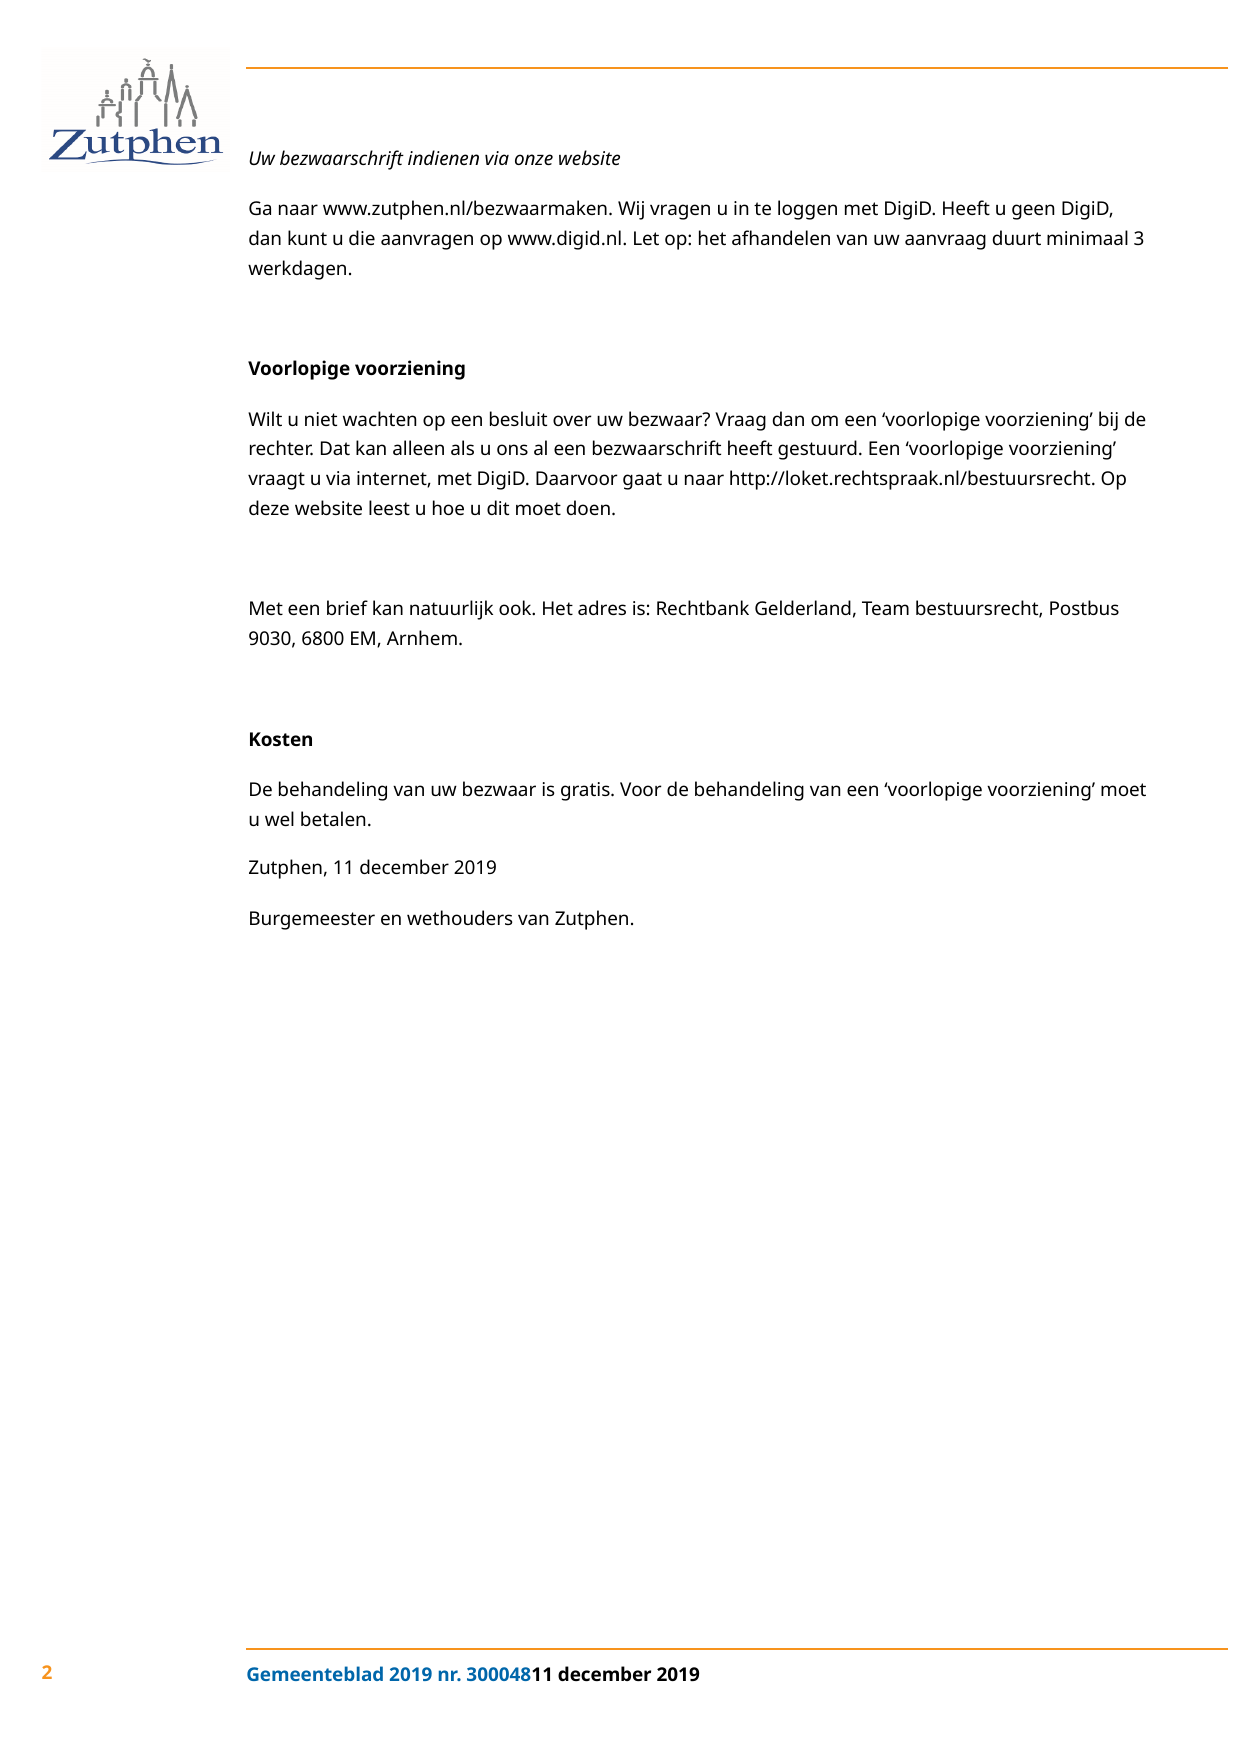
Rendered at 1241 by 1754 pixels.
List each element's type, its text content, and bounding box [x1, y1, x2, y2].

text Zutphen, 11 december 2019 [248, 854, 1152, 879]
text Met een brief kan natuurlijk ook. Het adres is: Rechtbank Gelderland, Team bestuursrecht, Postbus 9030, 6800 EM, Arnhem. [248, 596, 1152, 651]
text Wilt u niet wachten op een besluit over uw bezwaar? Vraag dan om een ‘voorlopige voorziening’ bij de rechter. Dat kan alleen als u ons al een bezwaarschrift heeft gestuurd. Een ‘voorlopige voorziening’ vraagt u via internet, met DigiD. Daarvoor gaat u naar http://loket.rechtspraak.nl/bestuursrecht. Op deze website leest u hoe u dit moet doen. [248, 406, 1152, 521]
picture [41, 47, 231, 172]
text Ga naar www.zutphen.nl/bezwaarmaken. Wij vragen u in te loggen met DigiD. Heeft u geen DigiD, dan kunt u die aanvragen op www.digid.nl. Let op: het afhandelen van uw aanvraag duurt minimaal 3 werkdagen. [248, 196, 1152, 281]
text De behandeling van uw bezwaar is gratis. Voor de behandeling van een ‘voorlopige voorziening’ moet u wel betalen. [248, 776, 1152, 832]
text Kosten [248, 726, 1152, 752]
text Burgemeester en wethouders van Zutphen. [248, 905, 1152, 931]
text Voorlopige voorziening [248, 356, 1152, 381]
text Uw bezwaarschrift indienen via onze website [248, 145, 1152, 171]
